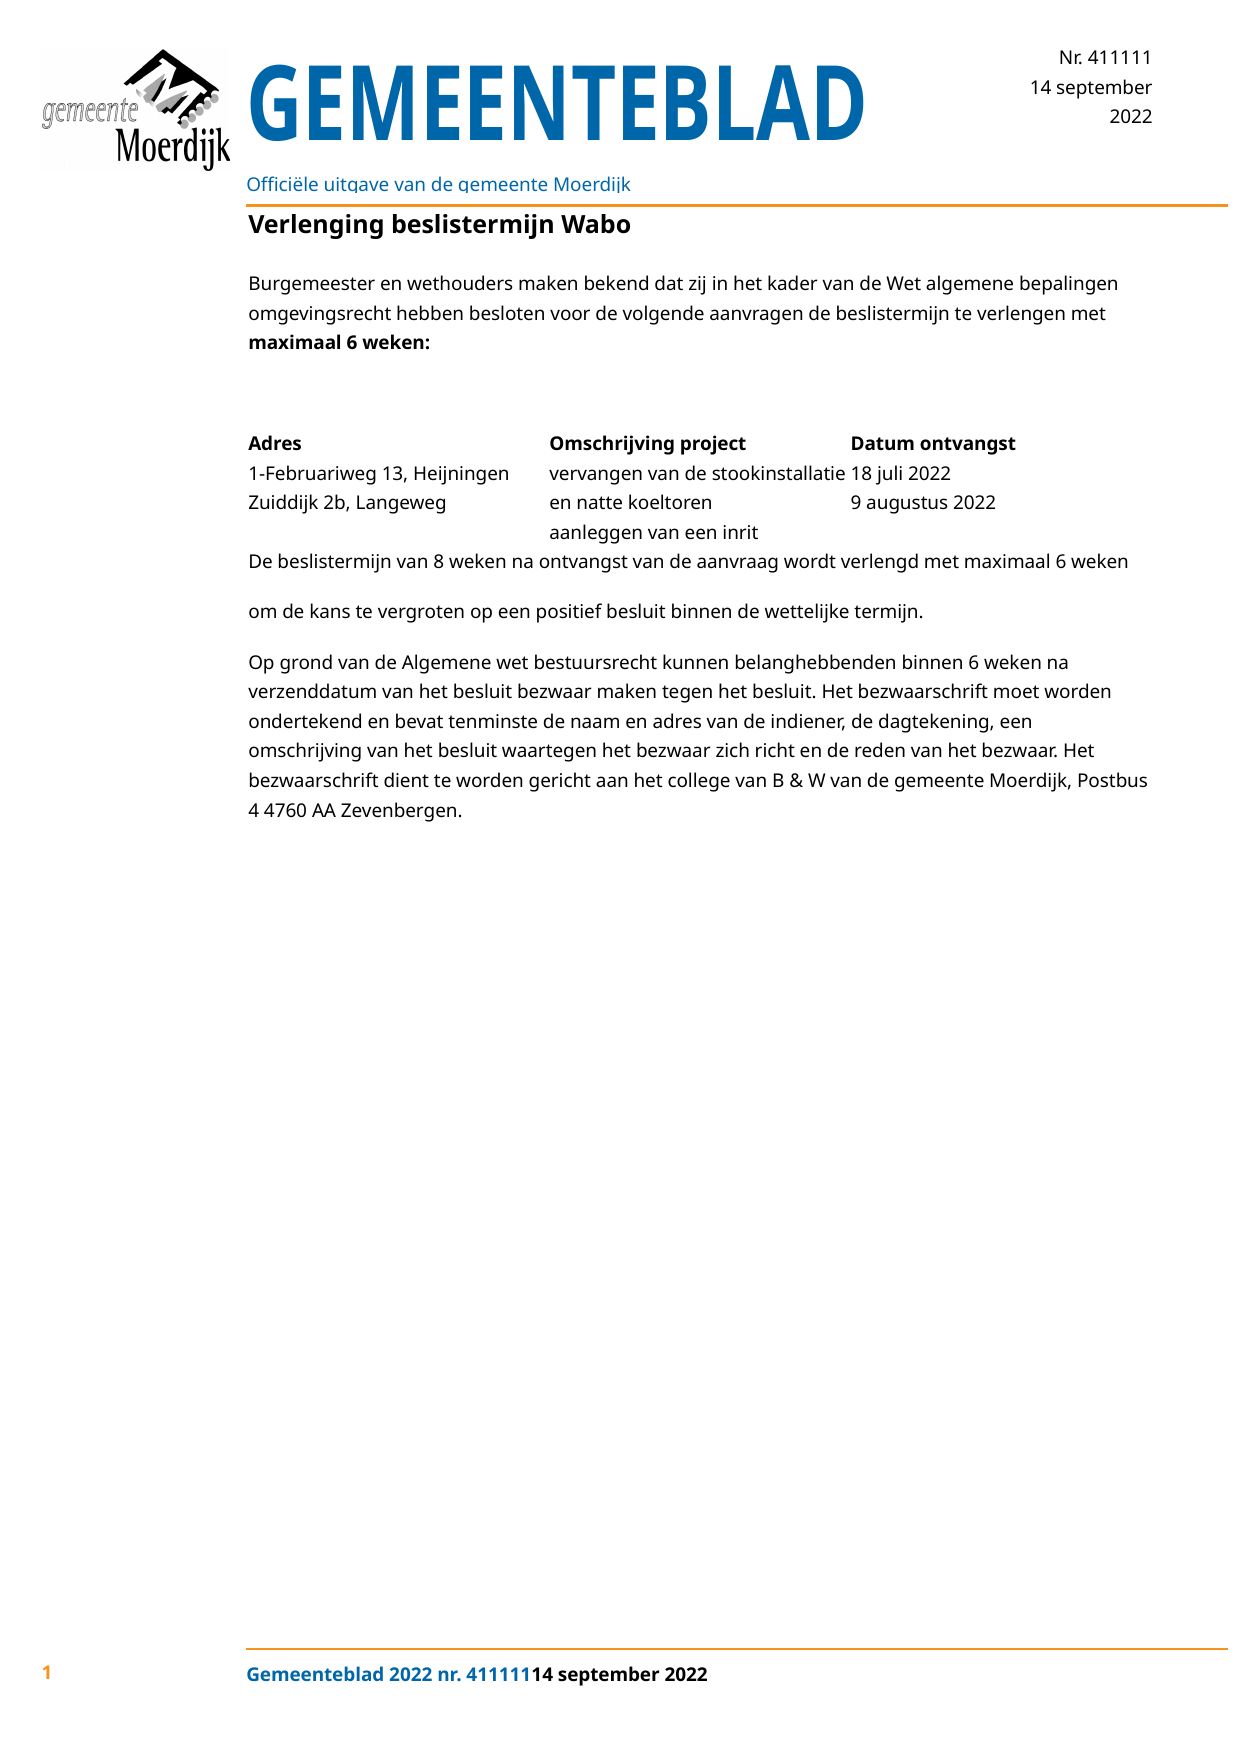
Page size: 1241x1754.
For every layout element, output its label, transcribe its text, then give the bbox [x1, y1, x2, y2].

text De beslistermijn van 8 weken na ontvangst van de aanvraag wordt verlengd met maximaal 6 weken [248, 548, 1152, 574]
text Burgemeester en wethouders maken bekend dat zij in het kader van de Wet algemene bepalingen omgevingsrecht hebben besloten voor de volgende aanvragen de beslistermijn te verlengen met maximaal 6 weken: [248, 270, 1152, 355]
picture [41, 47, 231, 172]
table_header Datum ontvangst 18 juli 2022 9 augustus 2022 [850, 430, 1152, 545]
text om de kans te vergroten op een positief besluit binnen de wettelijke termijn. [248, 598, 1152, 624]
table_header Adres 1-Februariweg 13, Heijningen Zuiddijk 2b, Langeweg [248, 430, 549, 545]
text Op grond van de Algemene wet bestuursrecht kunnen belanghebbenden binnen 6 weken na verzenddatum van het besluit bezwaar maken tegen het besluit. Het bezwaarschrift moet worden ondertekend en bevat tenminste de naam en adres van de indiener, de dagtekening, een omschrijving van het besluit waartegen het bezwaar zich richt en de reden van het bezwaar. Het bezwaarschrift dient te worden gericht aan het college van B & W van de gemeente Moerdijk, Postbus 4 4760 AA Zevenbergen. [248, 649, 1152, 823]
text Verlenging beslistermijn Wabo [248, 207, 1152, 241]
table_header Omschrijving project vervangen van de stookinstallatie en natte koeltoren aanleggen van een inrit [549, 430, 850, 545]
